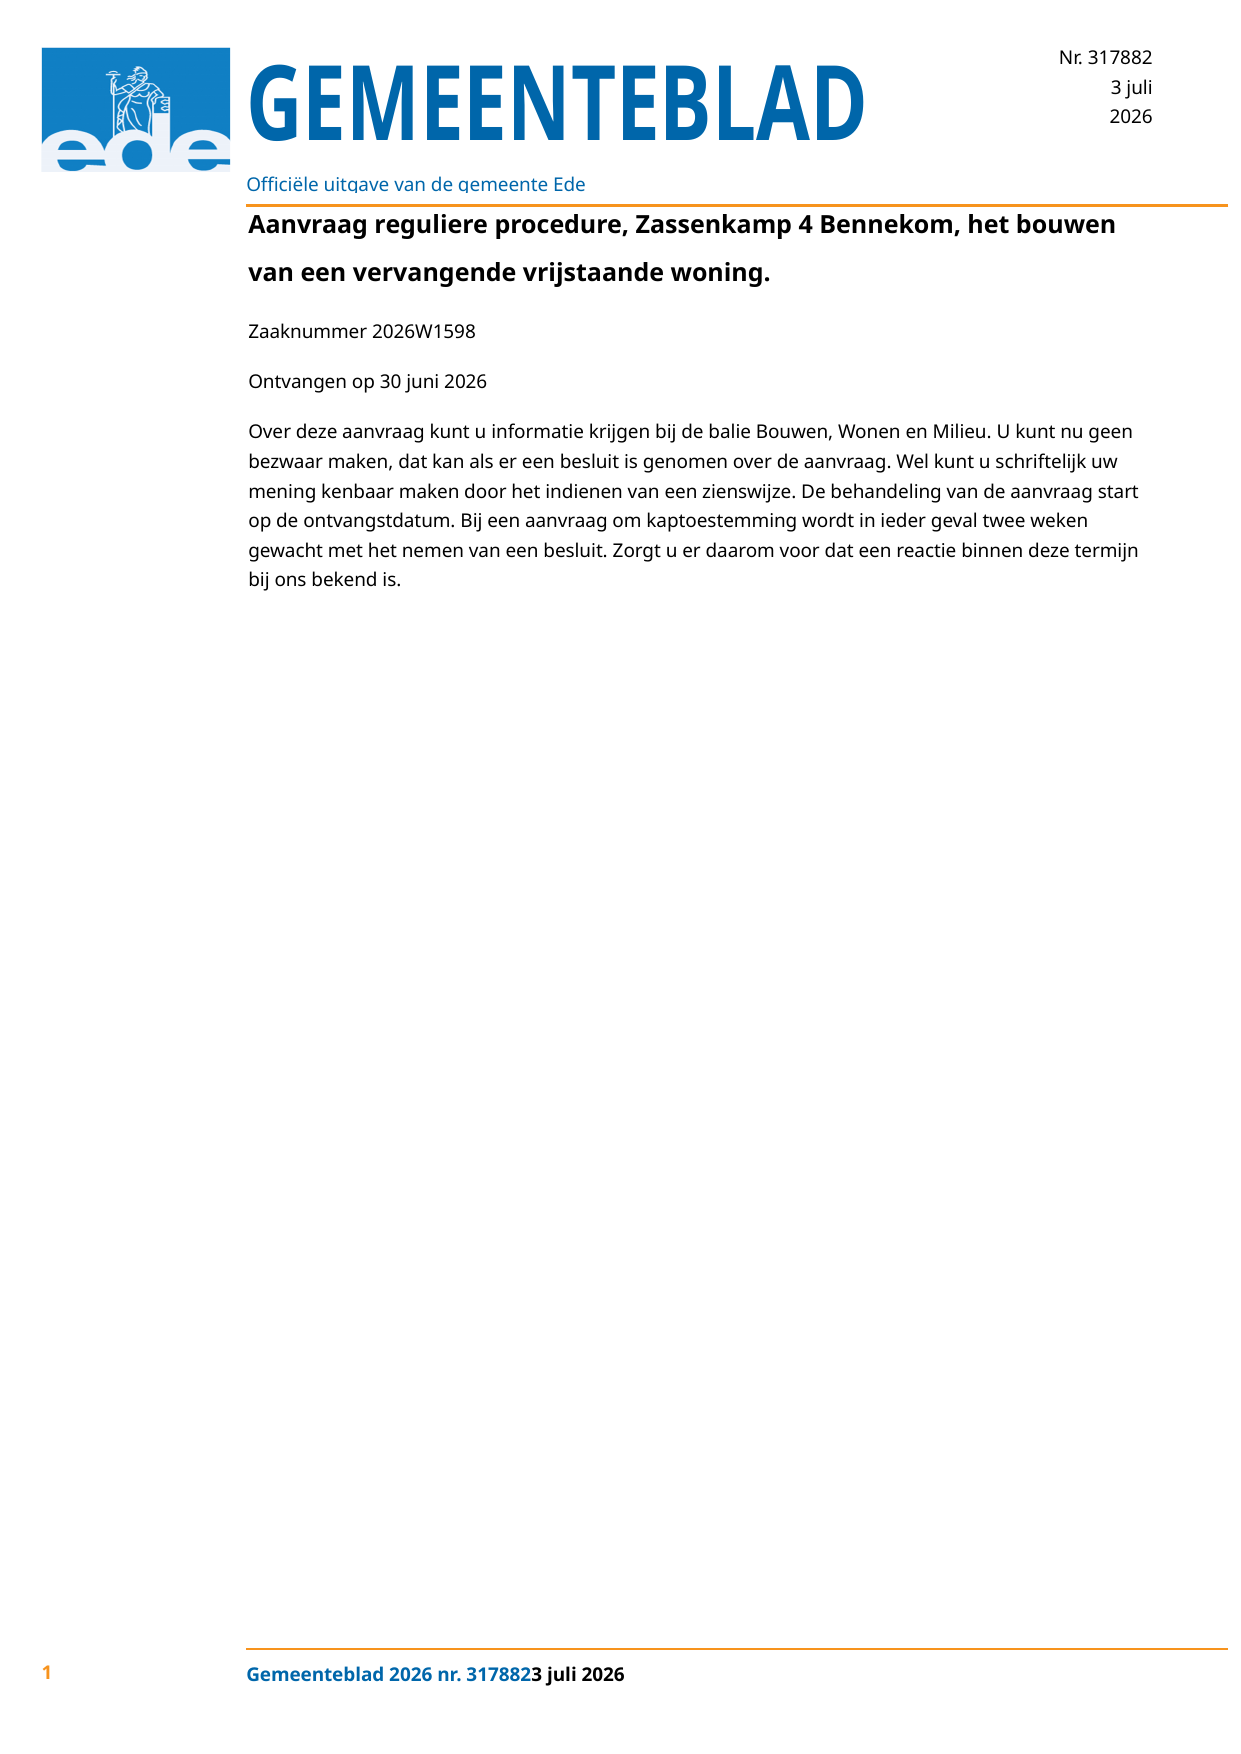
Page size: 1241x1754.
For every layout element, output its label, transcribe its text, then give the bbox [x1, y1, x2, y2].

text Aanvraag reguliere procedure, Zassenkamp 4 Bennekom, het bouwen van een vervangende vrijstaande woning. [248, 207, 1152, 288]
picture [41, 47, 231, 172]
text Over deze aanvraag kunt u informatie krijgen bij de balie Bouwen, Wonen en Milieu. U kunt nu geen bezwaar maken, dat kan als er een besluit is genomen over de aanvraag. Wel kunt u schriftelijk uw mening kenbaar maken door het indienen van een zienswijze. De behandeling van de aanvraag start op de ontvangstdatum. Bij een aanvraag om kaptoestemming wordt in ieder geval twee weken gewacht met het nemen van een besluit. Zorgt u er daarom voor dat een reactie binnen deze termijn bij ons bekend is. [248, 419, 1152, 592]
text Ontvangen op 30 juni 2026 [248, 368, 1152, 394]
text Zaaknummer 2026W1598 [248, 318, 1152, 344]
